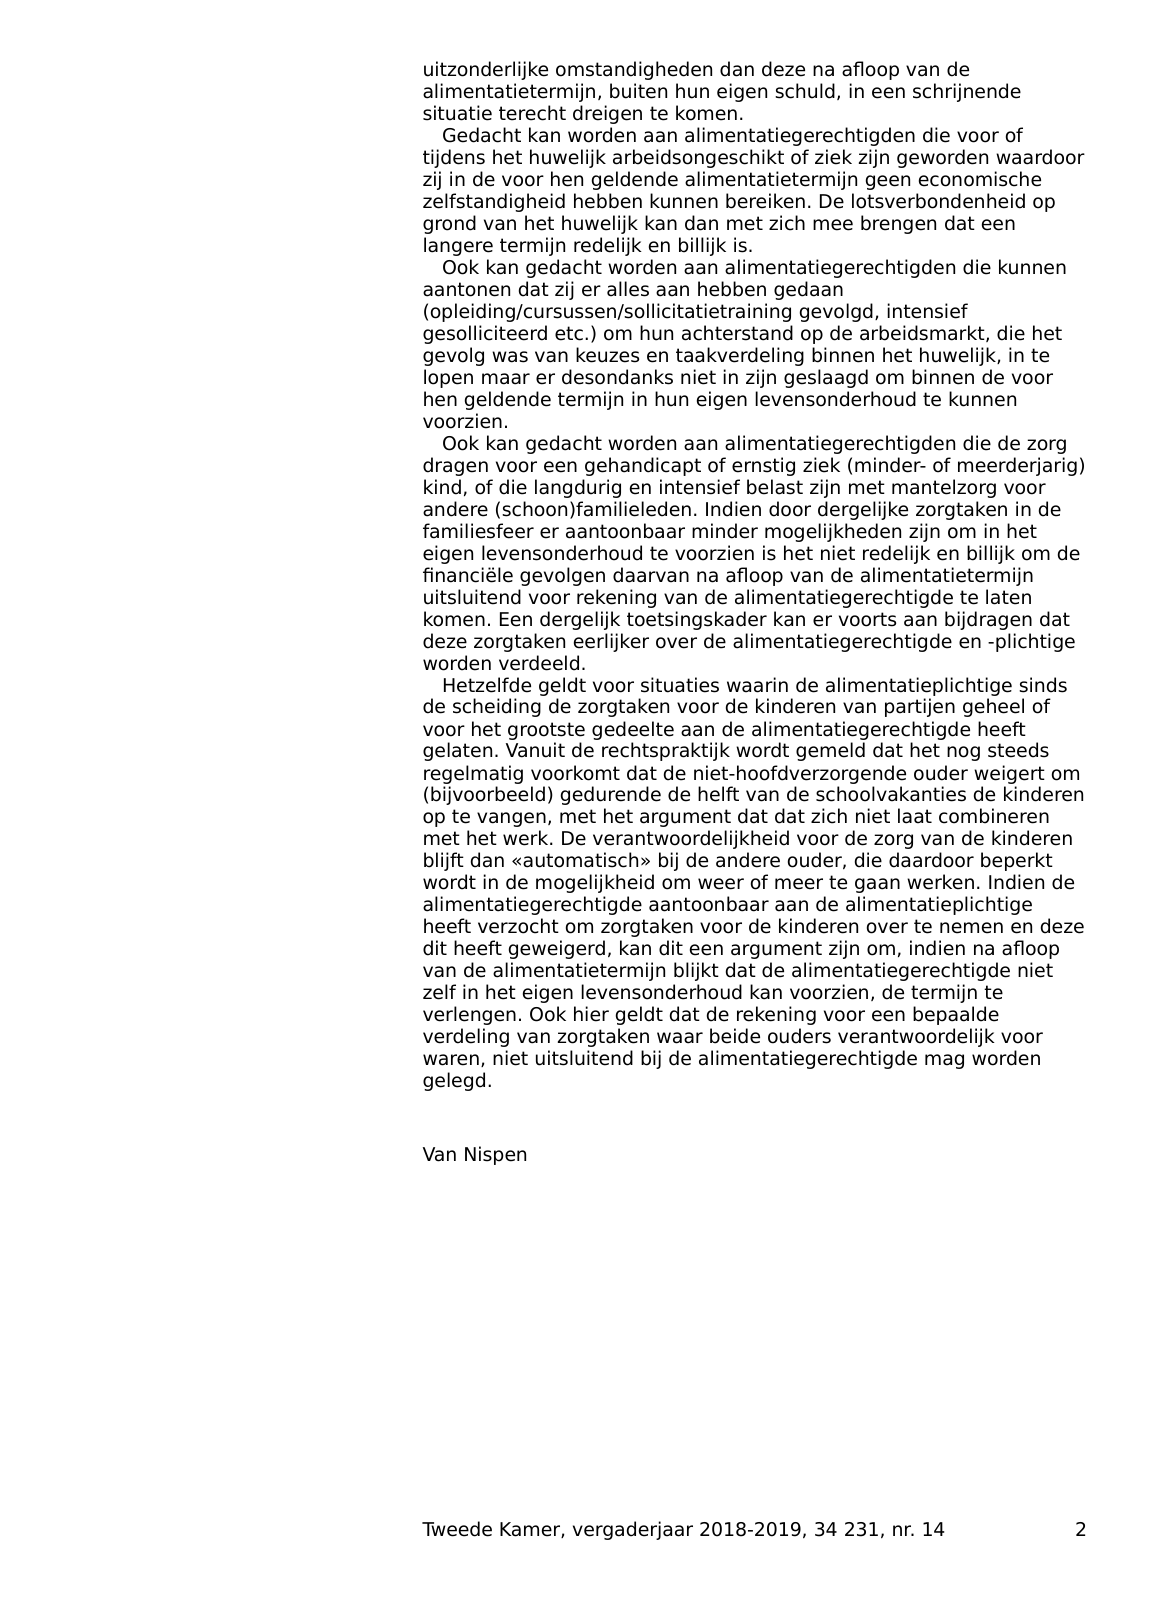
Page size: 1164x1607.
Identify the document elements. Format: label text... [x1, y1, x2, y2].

text Hetzelfde geldt voor situaties waarin de alimentatieplichtige sinds de scheiding de zorgtaken voor de kinderen van partijen geheel of voor het grootste gedeelte aan de alimentatiegerechtigde heeft gelaten. Vanuit de rechtspraktijk wordt gemeld dat het nog steeds regelmatig voorkomt dat de niet-hoofdverzorgende ouder weigert om (bijvoorbeeld) gedurende de helft van de schoolvakanties de kinderen op te vangen, met het argument dat dat zich niet laat combineren met het werk. De verantwoordelijkheid voor de zorg van de kinderen blijft dan «automatisch» bij de andere ouder, die daardoor beperkt wordt in de mogelijkheid om weer of meer te gaan werken. Indien de alimentatiegerechtigde aantoonbaar aan de alimentatieplichtige heeft verzocht om zorgtaken voor de kinderen over te nemen en deze dit heeft geweigerd, kan dit een argument zijn om, indien na afloop van de alimentatietermijn blijkt dat de alimentatiegerechtigde niet zelf in het eigen levensonderhoud kan voorzien, de termijn te verlengen. Ook hier geldt dat de rekening voor een bepaalde verdeling van zorgtaken waar beide ouders verantwoordelijk voor waren, niet uitsluitend bij de alimentatiegerechtigde mag worden gelegd. [422, 674, 1087, 1092]
text uitzonderlijke omstandigheden dan deze na afloop van de alimentatietermijn, buiten hun eigen schuld, in een schrijnende situatie terecht dreigen te komen. [422, 59, 1087, 125]
text Ook kan gedacht worden aan alimentatiegerechtigden die kunnen aantonen dat zij er alles aan hebben gedaan (opleiding/cursussen/sollicitatietraining gevolgd, intensief gesolliciteerd etc.) om hun achterstand op de arbeidsmarkt, die het gevolg was van keuzes en taakverdeling binnen het huwelijk, in te lopen maar er desondanks niet in zijn geslaagd om binnen de voor hen geldende termijn in hun eigen levensonderhoud te kunnen voorzien. [422, 257, 1087, 433]
text Van Nispen [422, 1122, 1087, 1166]
text Gedacht kan worden aan alimentatiegerechtigden die voor of tijdens het huwelijk arbeidsongeschikt of ziek zijn geworden waardoor zij in de voor hen geldende alimentatietermijn geen economische zelfstandigheid hebben kunnen bereiken. De lotsverbondenheid op grond van het huwelijk kan dan met zich mee brengen dat een langere termijn redelijk en billijk is. [422, 125, 1087, 257]
text Ook kan gedacht worden aan alimentatiegerechtigden die de zorg dragen voor een gehandicapt of ernstig ziek (minder- of meerderjarig) kind, of die langdurig en intensief belast zijn met mantelzorg voor andere (schoon)familieleden. Indien door dergelijke zorgtaken in de familiesfeer er aantoonbaar minder mogelijkheden zijn om in het eigen levensonderhoud te voorzien is het niet redelijk en billijk om de financiële gevolgen daarvan na afloop van de alimentatietermijn uitsluitend voor rekening van de alimentatiegerechtigde te laten komen. Een dergelijk toetsingskader kan er voorts aan bijdragen dat deze zorgtaken eerlijker over de alimentatiegerechtigde en -plichtige worden verdeeld. [422, 433, 1087, 674]
